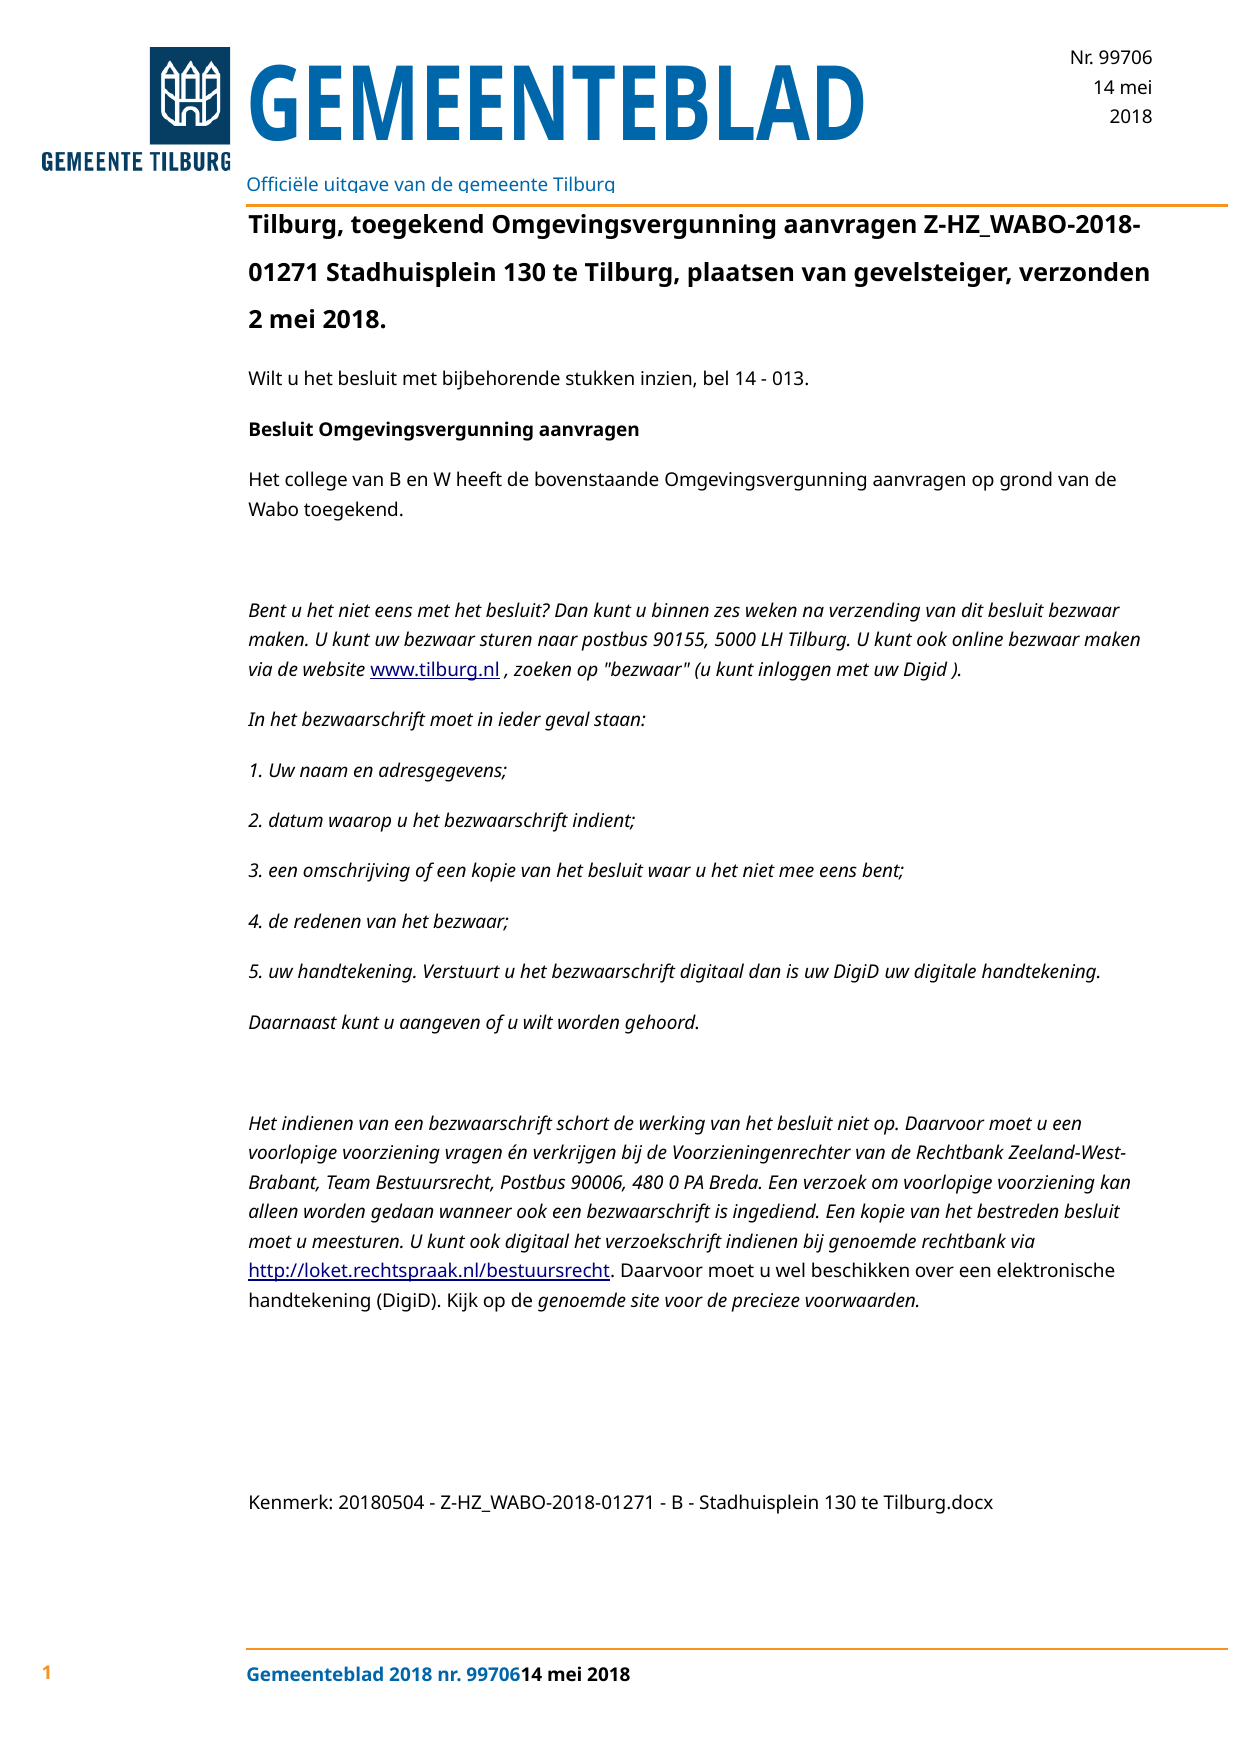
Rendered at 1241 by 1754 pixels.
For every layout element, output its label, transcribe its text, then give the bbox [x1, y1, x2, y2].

text 2. datum waarop u het bezwaarschrift indient; [248, 807, 1152, 833]
text 1. Uw naam en adresgegevens; [248, 757, 1152, 782]
text 3. een omschrijving of een kopie van het besluit waar u het niet mee eens bent; [248, 858, 1152, 883]
text Daarnaast kunt u aangeven of u wilt worden gehoord. [248, 1009, 1152, 1034]
text 5. uw handtekening. Verstuurt u het bezwaarschrift digitaal dan is uw DigiD uw digitale handtekening. [248, 958, 1152, 984]
text Het indienen van een bezwaarschrift schort de werking van het besluit niet op. Daarvoor moet u een voorlopige voorziening vragen én verkrijgen bij de Voorzieningenrechter van de Rechtbank Zeeland-West-Brabant, Team Bestuursrecht, Postbus 90006, 480 0 PA Breda. Een verzoek om voorlopige voorziening kan alleen worden gedaan wanneer ook een bezwaarschrift is ingediend. Een kopie van het bestreden besluit moet u meesturen. U kunt ook digitaal het verzoekschrift indienen bij genoemde rechtbank via http://loket.rechtspraak.nl/bestuursrecht. Daarvoor moet u wel beschikken over een elektronische handtekening (DigiD). Kijk op de genoemde site voor de precieze voorwaarden. [248, 1110, 1152, 1313]
text Kenmerk: 20180504 - Z-HZ_WABO-2018-01271 - B - Stadhuisplein 130 te Tilburg.docx [248, 1489, 1152, 1514]
text Het college van B en W heeft de bovenstaande Omgevingsvergunning aanvragen op grond van de Wabo toegekend. [248, 466, 1152, 522]
text Wilt u het besluit met bijbehorende stukken inzien, bel 14 - 013. [248, 366, 1152, 391]
text 4. de redenen van het bezwaar; [248, 908, 1152, 934]
text Besluit Omgevingsvergunning aanvragen [248, 416, 1152, 442]
picture [41, 47, 231, 172]
text Tilburg, toegekend Omgevingsvergunning aanvragen Z-HZ_WABO-2018-01271 Stadhuisplein 130 te Tilburg, plaatsen van gevelsteiger, verzonden 2 mei 2018. [248, 207, 1152, 336]
text Bent u het niet eens met het besluit? Dan kunt u binnen zes weken na verzending van dit besluit bezwaar maken. U kunt uw bezwaar sturen naar postbus 90155, 5000 LH Tilburg. U kunt ook online bezwaar maken via de website www.tilburg.nl , zoeken op "bezwaar" (u kunt inloggen met uw Digid ). [248, 597, 1152, 682]
text In het bezwaarschrift moet in ieder geval staan: [248, 706, 1152, 732]
